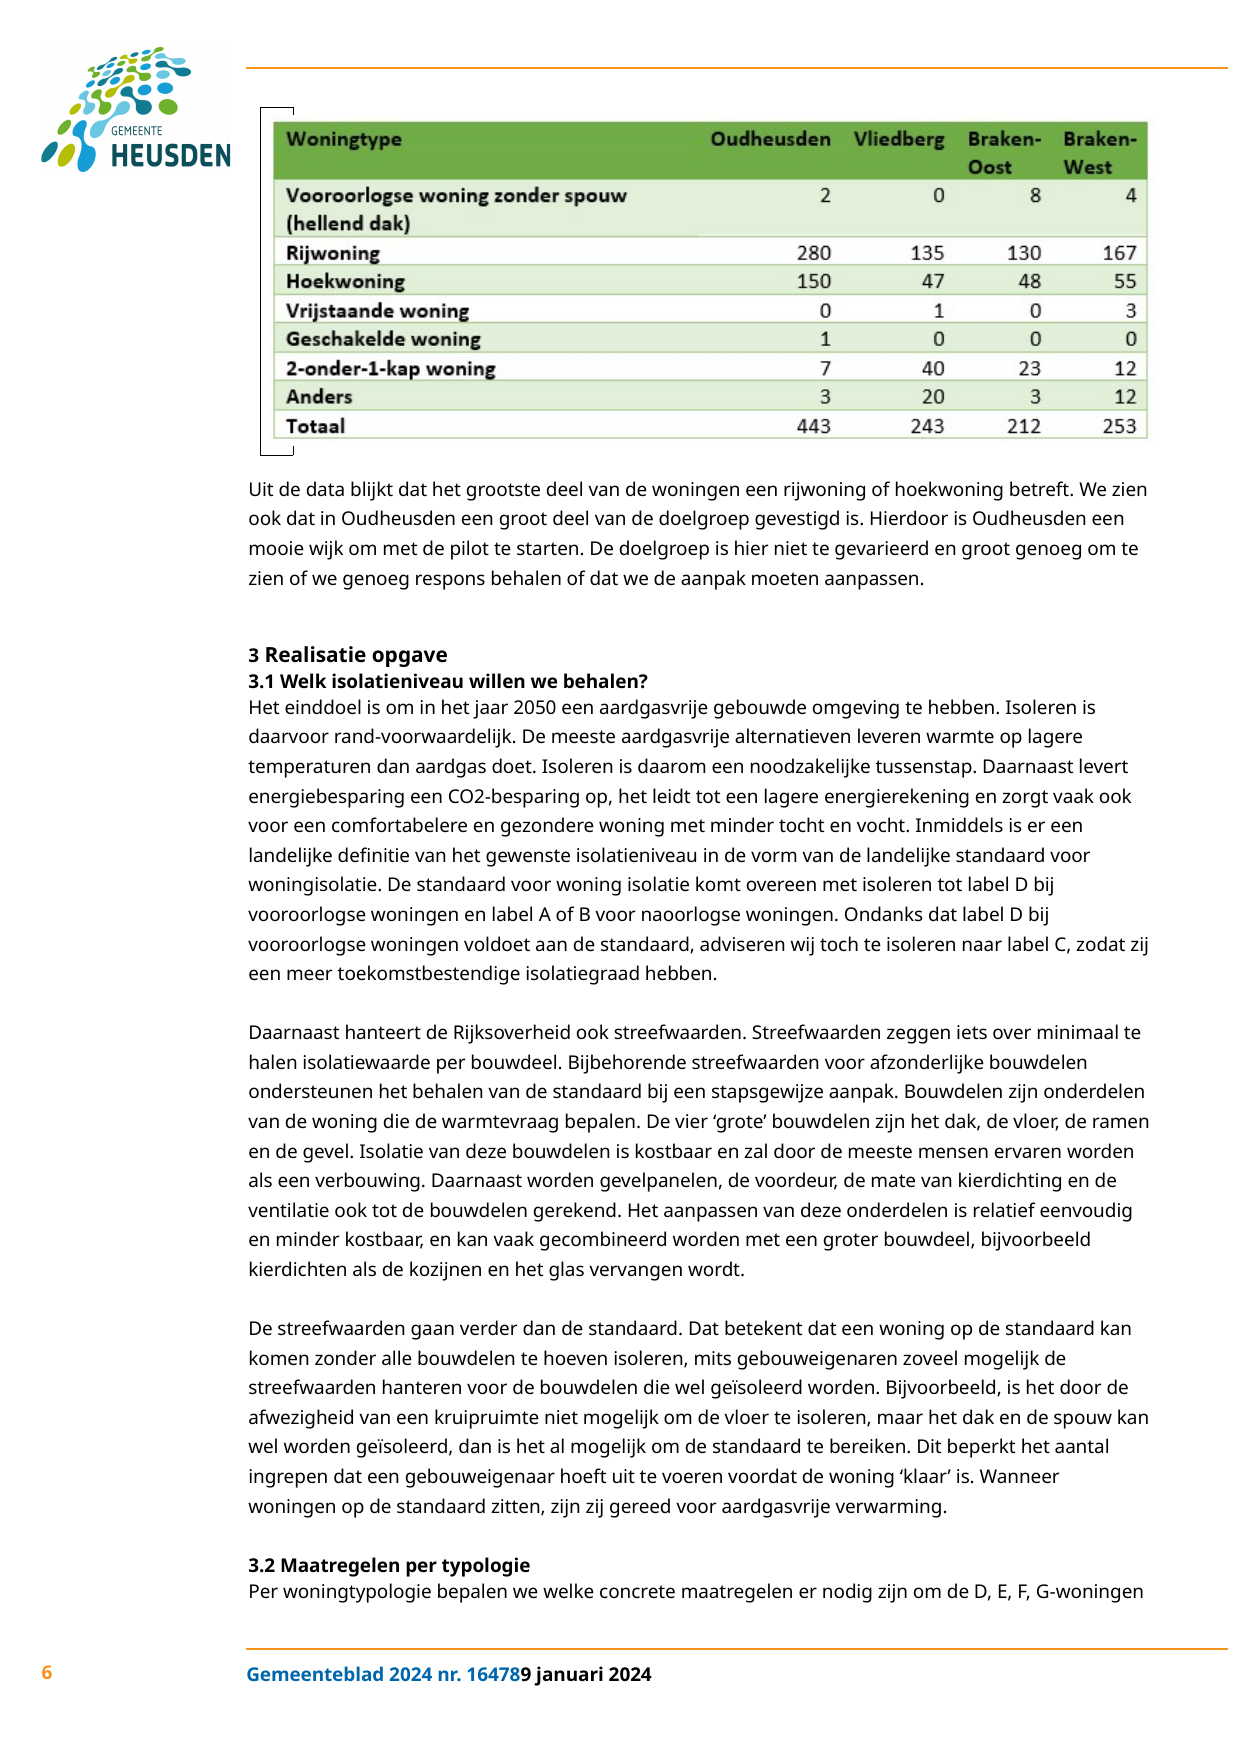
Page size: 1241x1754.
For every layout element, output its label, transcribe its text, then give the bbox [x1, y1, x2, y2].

text Daarnaast hanteert de Rijksoverheid ook streefwaarden. Streefwaarden zeggen iets over minimaal te halen isolatiewaarde per bouwdeel. Bijbehorende streefwaarden voor afzonderlijke bouwdelen ondersteunen het behalen van de standaard bij een stapsgewijze aanpak. Bouwdelen zijn onderdelen van de woning die de warmtevraag bepalen. De vier ‘grote’ bouwdelen zijn het dak, de vloer, de ramen en de gevel. Isolatie van deze bouwdelen is kostbaar en zal door de meeste mensen ervaren worden als een verbouwing. Daarnaast worden gevelpanelen, de voordeur, de mate van kierdichting en de ventilatie ook tot de bouwdelen gerekend. Het aanpassen van deze onderdelen is relatief eenvoudig en minder kostbaar, en kan vaak gecombineerd worden met een groter bouwdeel, bijvoorbeeld kierdichten als de kozijnen en het glas vervangen wordt. [248, 1019, 1152, 1282]
text 3.2 Maatregelen per typologie [248, 1552, 1152, 1578]
text De streefwaarden gaan verder dan de standaard. Dat betekent dat een woning op de standaard kan komen zonder alle bouwdelen te hoeven isoleren, mits gebouweigenaren zoveel mogelijk de streefwaarden hanteren voor de bouwdelen die wel geïsoleerd worden. Bijvoorbeeld, is het door de afwezigheid van een kruipruimte niet mogelijk om de vloer te isoleren, maar het dak en de spouw kan wel worden geïsoleerd, dan is het al mogelijk om de standaard te bereiken. Dit beperkt het aantal ingrepen dat een gebouweigenaar hoeft uit te voeren voordat de woning ‘klaar’ is. Wanneer woningen op de standaard zitten, zijn zij gereed voor aardgasvrije verwarming. [248, 1315, 1152, 1519]
picture [268, 115, 1155, 446]
text Per woningtypologie bepalen we welke concrete maatregelen er nodig zijn om de D, E, F, G-woningen [248, 1578, 1152, 1603]
text Het einddoel is om in het jaar 2050 een aardgasvrije gebouwde omgeving te hebben. Isoleren is daarvoor rand-voorwaardelijk. De meeste aardgasvrije alternatieven leveren warmte op lagere temperaturen dan aardgas doet. Isoleren is daarom een noodzakelijke tussenstap. Daarnaast levert energiebesparing een CO2-besparing op, het leidt tot een lagere energierekening en zorgt vaak ook voor een comfortabelere en gezondere woning met minder tocht en vocht. Inmiddels is er een landelijke definitie van het gewenste isolatieniveau in de vorm van de landelijke standaard voor woningisolatie. De standaard voor woning isolatie komt overeen met isoleren tot label D bij vooroorlogse woningen en label A of B voor naoorlogse woningen. Ondanks dat label D bij vooroorlogse woningen voldoet aan de standaard, adviseren wij toch te isoleren naar label C, zodat zij een meer toekomstbestendige isolatiegraad hebben. [248, 694, 1152, 986]
picture [41, 47, 231, 172]
text 3.1 Welk isolatieniveau willen we behalen? [248, 668, 1152, 694]
text Uit de data blijkt dat het grootste deel van de woningen een rijwoning of hoekwoning betreft. We zien ook dat in Oudheusden een groot deel van de doelgroep gevestigd is. Hierdoor is Oudheusden een mooie wijk om met de pilot te starten. De doelgroep is hier niet te gevarieerd en groot genoeg om te zien of we genoeg respons behalen of dat we de aanpak moeten aanpassen. [248, 476, 1152, 591]
text 3 Realisatie opgave [248, 640, 1152, 668]
